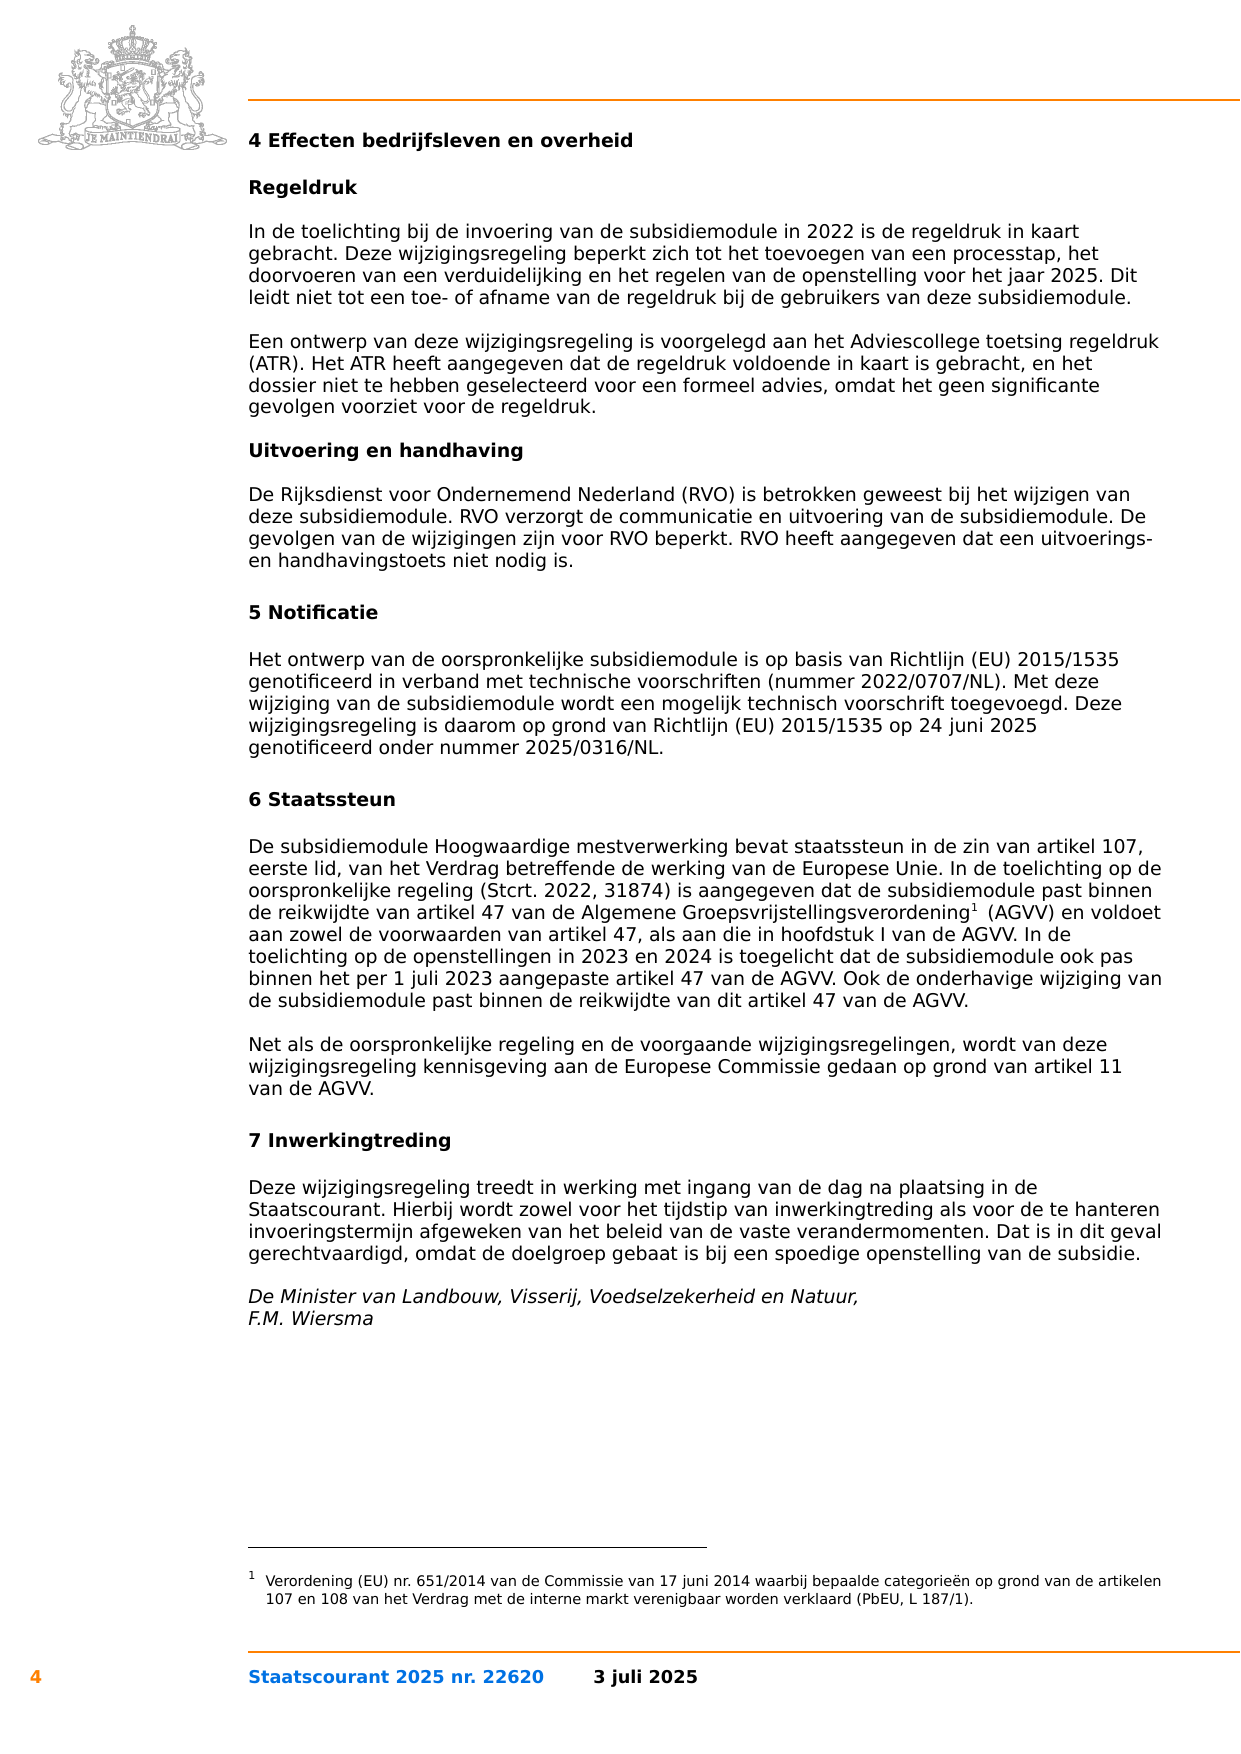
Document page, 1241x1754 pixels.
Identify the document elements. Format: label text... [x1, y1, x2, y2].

text De Minister van Landbouw, Visserij, Voedselzekerheid en Natuur, F.M. Wiersma [248, 1286, 1163, 1330]
subtitle 5 Notificatie [248, 602, 1163, 624]
text Deze wijzigingsregeling treedt in werking met ingang van de dag na plaatsing in de Staatscourant. Hierbij wordt zowel voor het tijdstip van inwerkingtreding als voor de te hanteren invoeringstermijn afgeweken van het beleid van de vaste verandermomenten. Dat is in dit geval gerechtvaardigd, omdat de doelgroep gebaat is bij een spoedige openstelling van de subsidie. [248, 1177, 1163, 1264]
text In de toelichting bij de invoering van de subsidiemodule in 2022 is de regeldruk in kaart gebracht. Deze wijzigingsregeling beperkt zich tot het toevoegen van een processtap, het doorvoeren van een verduidelijking en het regelen van de openstelling voor het jaar 2025. Dit leidt niet tot een toe- of afname van de regeldruk bij de gebruikers van deze subsidiemodule. [248, 221, 1163, 309]
subtitle Uitvoering en handhaving [248, 440, 1163, 462]
text Net als de oorspronkelijke regeling en de voorgaande wijzigingsregelingen, wordt van deze wijzigingsregeling kennisgeving aan de Europese Commissie gedaan op grond van artikel 11 van de AGVV. [248, 1034, 1163, 1099]
subtitle 4 Effecten bedrijfsleven en overheid [248, 130, 1163, 152]
text Verordening (EU) nr. 651/2014 van de Commissie van 17 juni 2014 waarbij bepaalde categorieën op grond van de artikelen 107 en 108 van het Verdrag met de interne markt verenigbaar worden verklaard (PbEU, L 187/1). [248, 1569, 1163, 1608]
subtitle 7 Inwerkingtreding [248, 1129, 1163, 1152]
text De subsidiemodule Hoogwaardige mestverwerking bevat staatssteun in de zin van artikel 107, eerste lid, van het Verdrag betreffende de werking van de Europese Unie. In de toelichting op de oorspronkelijke regeling (Stcrt. 2022, 31874) is aangegeven dat de subsidiemodule past binnen de reikwijdte van artikel 47 van de Algemene Groepsvrijstellingsverordening (AGVV) en voldoet aan zowel de voorwaarden van artikel 47, als aan die in hoofdstuk I van de AGVV. In de toelichting op de openstellingen in 2023 en 2024 is toegelicht dat de subsidiemodule ook pas binnen het per 1 juli 2023 aangepaste artikel 47 van de AGVV. Ook de onderhavige wijziging van de subsidiemodule past binnen de reikwijdte van dit artikel 47 van de AGVV. [248, 836, 1163, 1012]
text Een ontwerp van deze wijzigingsregeling is voorgelegd aan het Adviescollege toetsing regeldruk (ATR). Het ATR heeft aangegeven dat de regeldruk voldoende in kaart is gebracht, en het dossier niet te hebben geselecteerd voor een formeel advies, omdat het geen significante gevolgen voorziet voor de regeldruk. [248, 331, 1163, 418]
subtitle Regeldruk [248, 177, 1163, 199]
picture [38, 25, 227, 150]
text Het ontwerp van de oorspronkelijke subsidiemodule is op basis van Richtlijn (EU) 2015/1535 genotificeerd in verband met technische voorschriften (nummer 2022/0707/NL). Met deze wijziging van de subsidiemodule wordt een mogelijk technisch voorschrift toegevoegd. Deze wijzigingsregeling is daarom op grond van Richtlijn (EU) 2015/1535 op 24 juni 2025 genotificeerd onder nummer 2025/0316/NL. [248, 649, 1163, 759]
subtitle 6 Staatssteun [248, 789, 1163, 811]
text De Rijksdienst voor Ondernemend Nederland (RVO) is betrokken geweest bij het wijzigen van deze subsidiemodule. RVO verzorgt de communicatie en uitvoering van de subsidiemodule. De gevolgen van de wijzigingen zijn voor RVO beperkt. RVO heeft aangegeven dat een uitvoerings- en handhavingstoets niet nodig is. [248, 484, 1163, 572]
